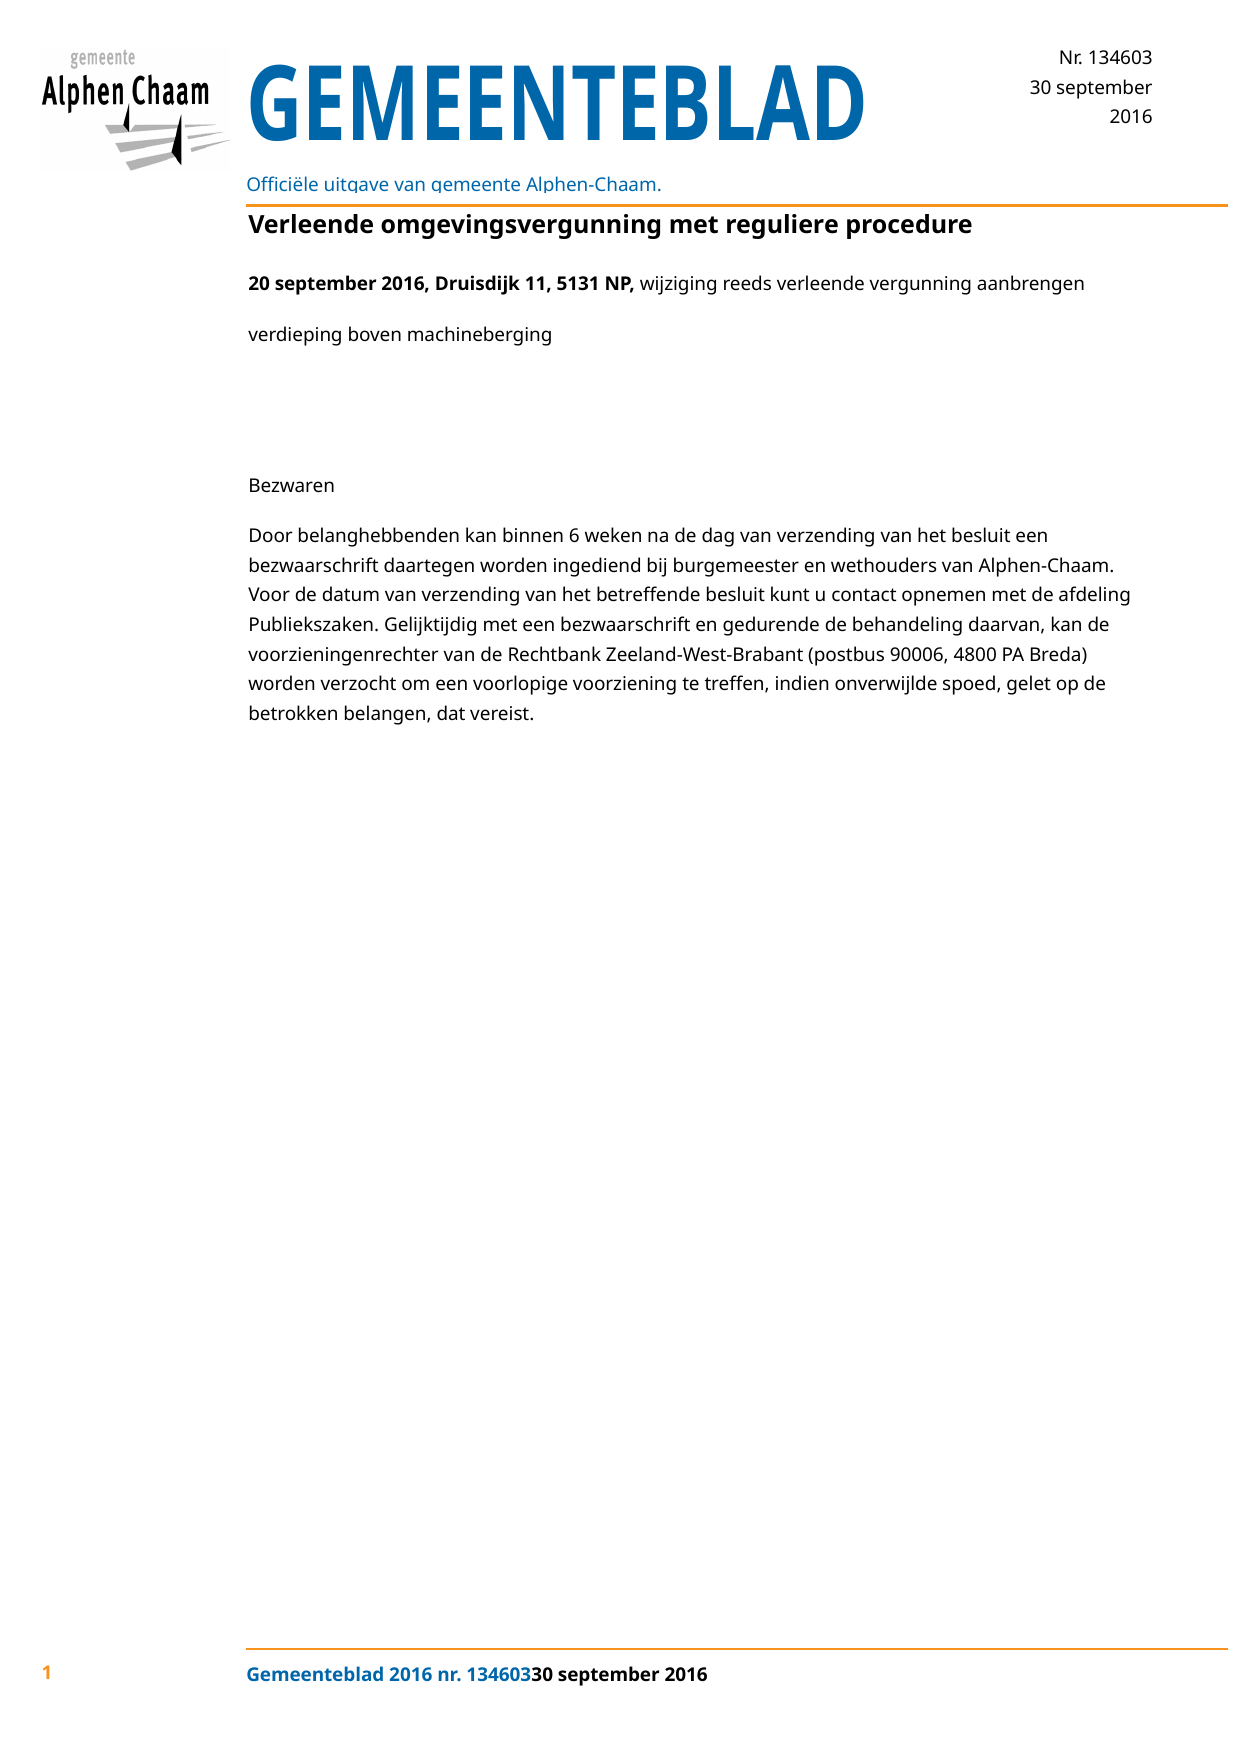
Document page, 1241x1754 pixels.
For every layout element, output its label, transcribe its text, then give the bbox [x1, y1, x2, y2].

picture [41, 47, 231, 172]
text Bezwaren [248, 472, 1152, 498]
text Verleende omgevingsvergunning met reguliere procedure [248, 207, 1152, 241]
text verdieping boven machineberging [248, 321, 1152, 346]
text 20 september 2016, Druisdijk 11, 5131 NP, wijziging reeds verleende vergunning aanbrengen [248, 270, 1152, 296]
text Door belanghebbenden kan binnen 6 weken na de dag van verzending van het besluit een bezwaarschrift daartegen worden ingediend bij burgemeester en wethouders van Alphen-Chaam. Voor de datum van verzending van het betreffende besluit kunt u contact opnemen met de afdeling Publiekszaken. Gelijktijdig met een bezwaarschrift en gedurende de behandeling daarvan, kan de voorzieningenrechter van de Rechtbank Zeeland-West-Brabant (postbus 90006, 4800 PA Breda) worden verzocht om een voorlopige voorziening te treffen, indien onverwijlde spoed, gelet op de betrokken belangen, dat vereist. [248, 522, 1152, 726]
